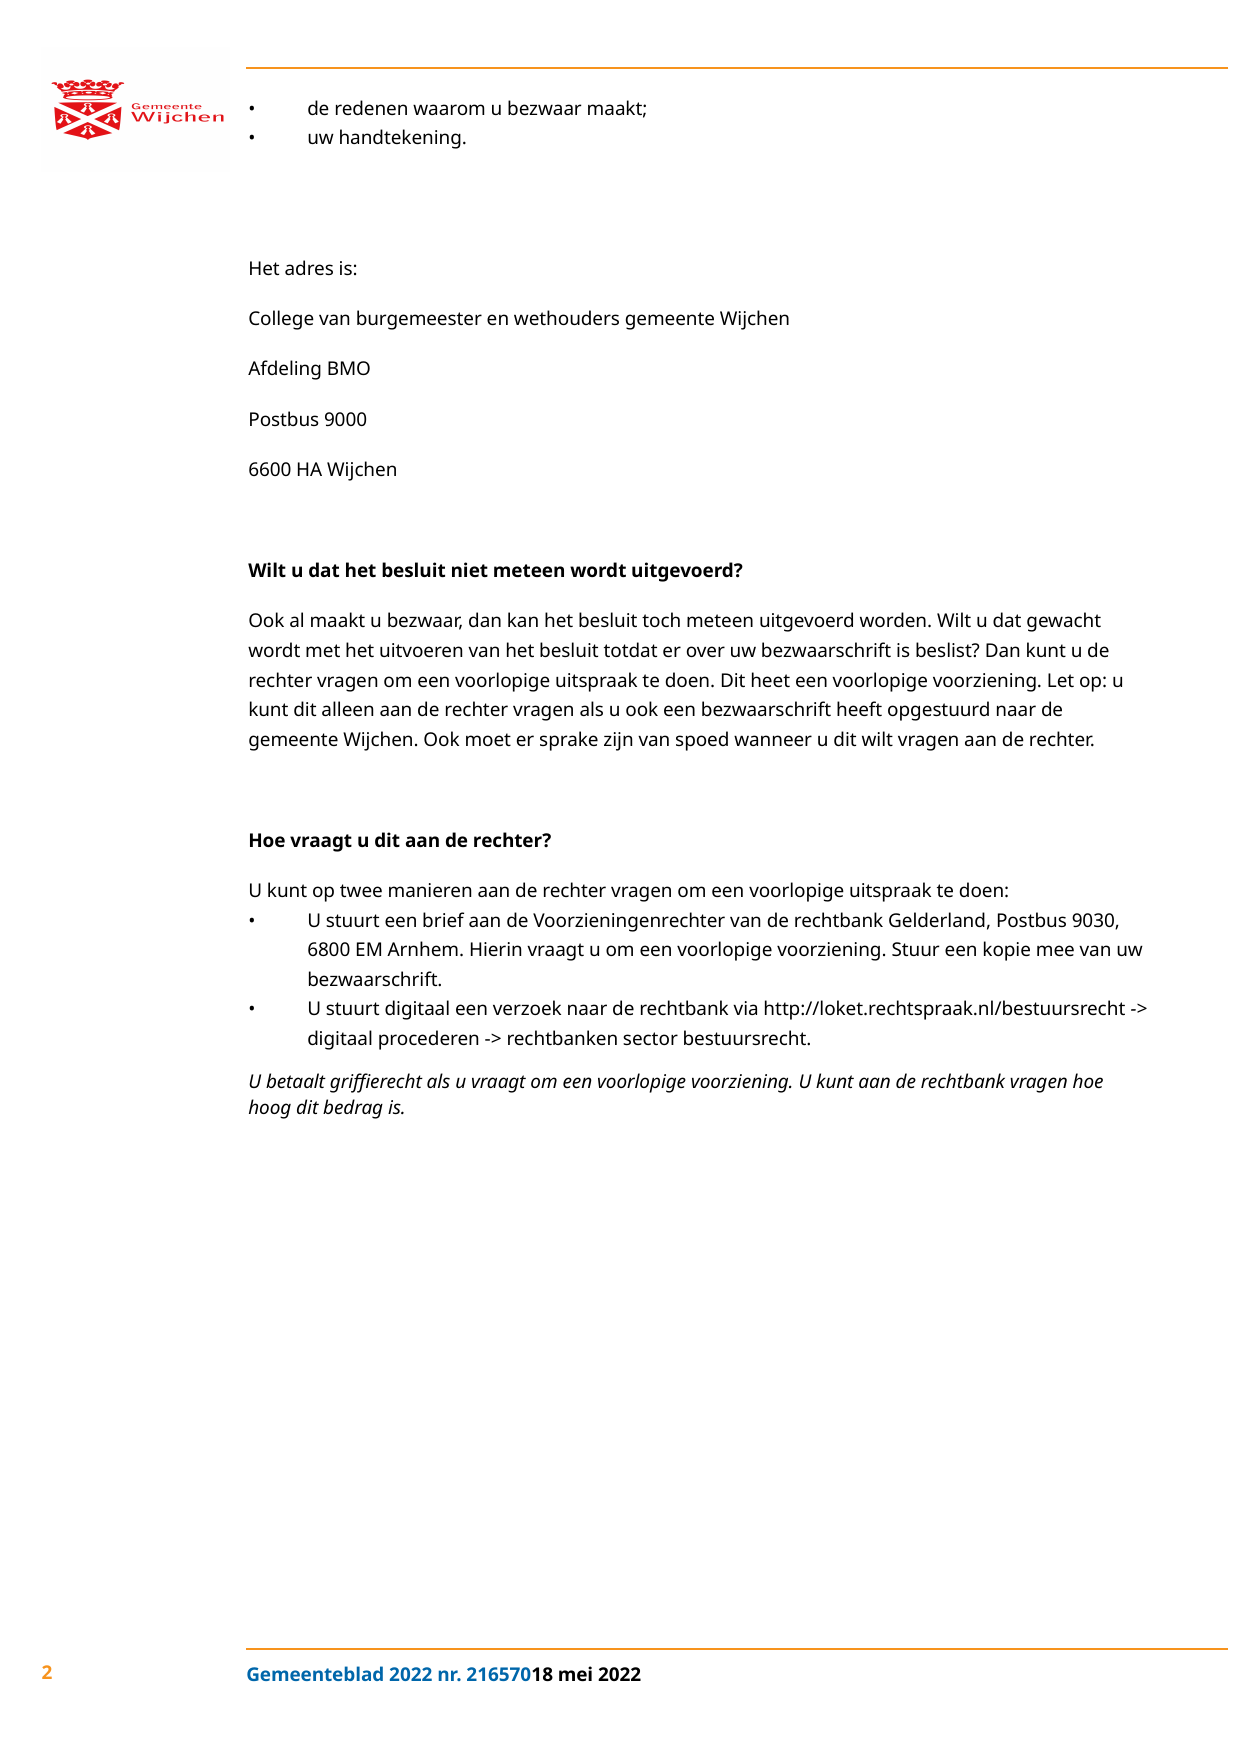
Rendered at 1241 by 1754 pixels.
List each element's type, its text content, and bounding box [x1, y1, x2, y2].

text Postbus 9000 [248, 406, 1152, 432]
text Afdeling BMO [248, 356, 1152, 381]
list U stuurt digitaal een verzoek naar de rechtbank via http://loket.rechtspraak.nl/bestuursrecht -> digitaal procederen -> rechtbanken sector bestuursrecht. [248, 996, 1152, 1051]
text 6600 HA Wijchen [248, 456, 1152, 482]
text Ook al maakt u bezwaar, dan kan het besluit toch meteen uitgevoerd worden. Wilt u dat gewacht wordt met het uitvoeren van het besluit totdat er over uw bezwaarschrift is beslist? Dan kunt u de rechter vragen om een voorlopige uitspraak te doen. Dit heet een voorlopige voorziening. Let op: u kunt dit alleen aan de rechter vragen als u ook een bezwaarschrift heeft opgestuurd naar de gemeente Wijchen. Ook moet er sprake zijn van spoed wanneer u dit wilt vragen aan de rechter. [248, 608, 1152, 752]
text Hoe vraagt u dit aan de rechter? [248, 827, 1152, 853]
list de redenen waarom u bezwaar maakt; [248, 95, 1152, 121]
text Het adres is: [248, 255, 1152, 281]
list U stuurt een brief aan de Voorzieningenrechter van de rechtbank Gelderland, Postbus 9030, 6800 EM Arnhem. Hierin vraagt u om een voorlopige voorziening. Stuur een kopie mee van uw bezwaarschrift. [248, 907, 1152, 992]
picture [41, 47, 231, 172]
list uw handtekening. [248, 124, 1152, 150]
text Wilt u dat het besluit niet meteen wordt uitgevoerd? [248, 557, 1152, 583]
text U kunt op twee manieren aan de rechter vragen om een voorlopige uitspraak te doen: [248, 877, 1152, 903]
text U betaalt griffierecht als u vraagt om een voorlopige voorziening. U kunt aan de rechtbank vragen hoe hoog dit bedrag is. [248, 1068, 1152, 1120]
text College van burgemeester en wethouders gemeente Wijchen [248, 305, 1152, 331]
